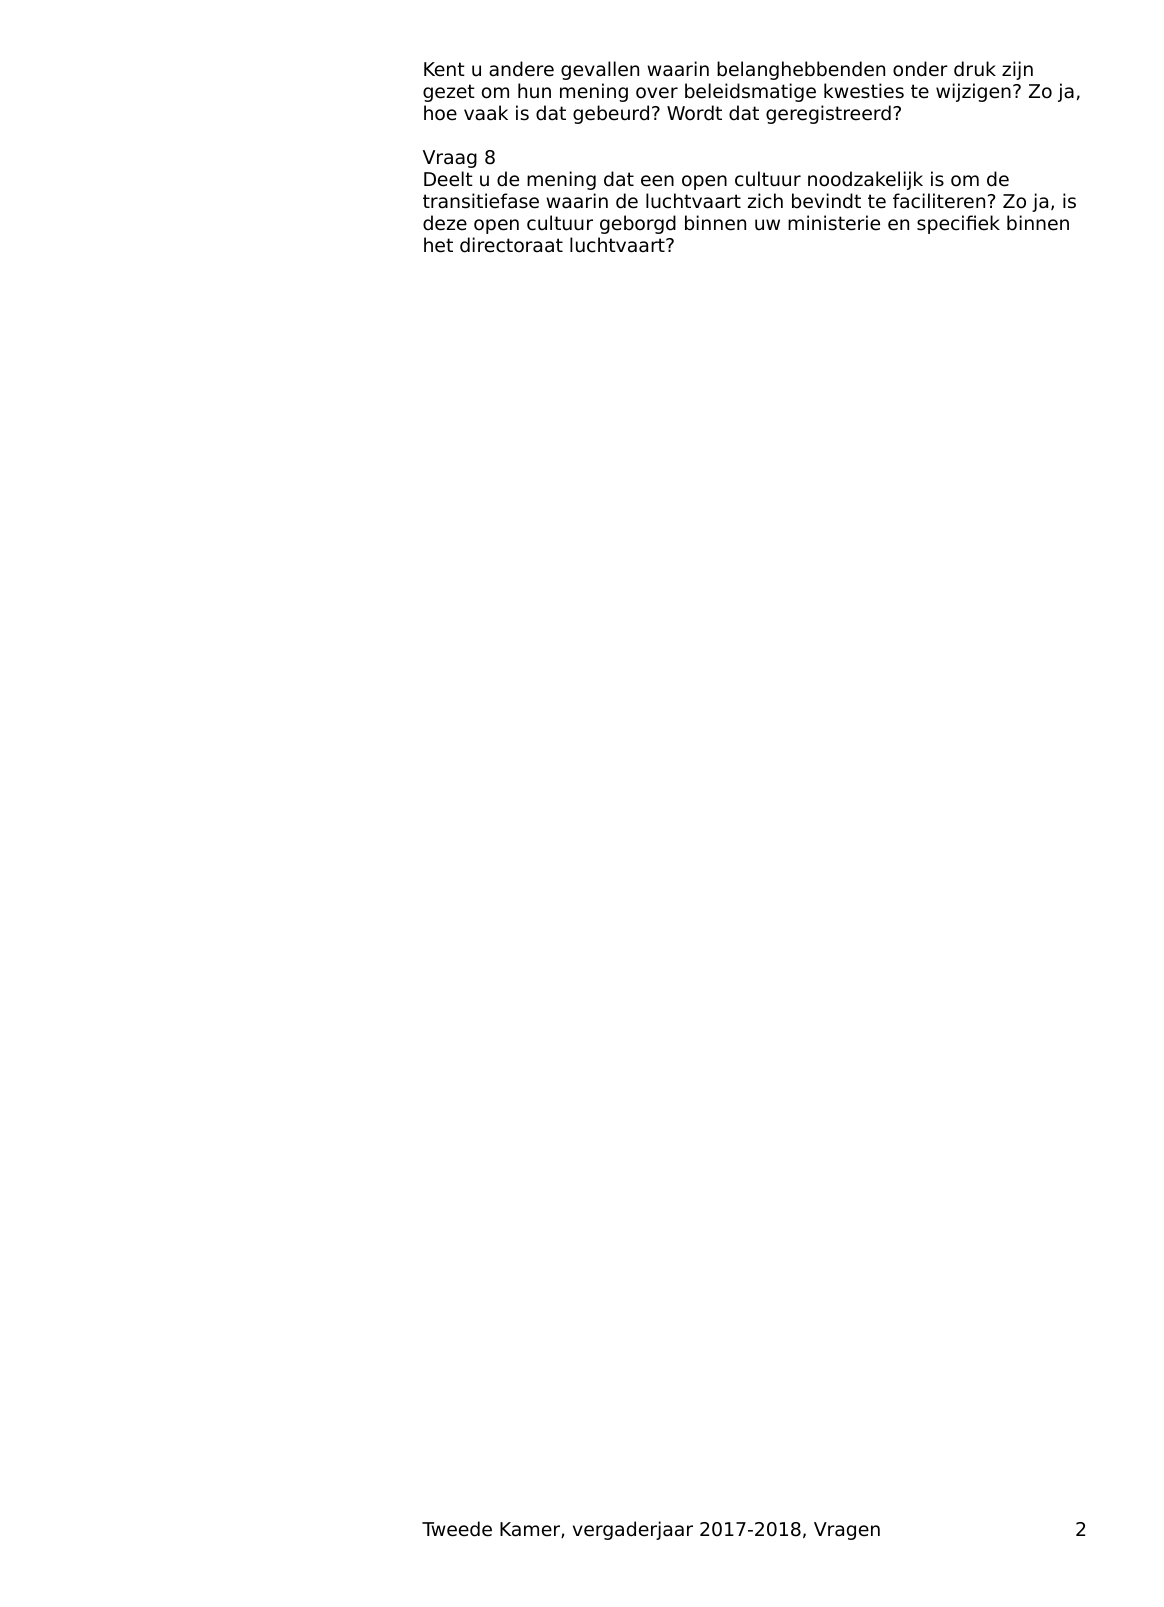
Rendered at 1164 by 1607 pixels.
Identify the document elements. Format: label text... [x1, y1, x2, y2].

text Kent u andere gevallen waarin belanghebbenden onder druk zijn gezet om hun mening over beleidsmatige kwesties te wijzigen? Zo ja, hoe vaak is dat gebeurd? Wordt dat geregistreerd? [422, 59, 1087, 125]
text Deelt u de mening dat een open cultuur noodzakelijk is om de transitiefase waarin de luchtvaart zich bevindt te faciliteren? Zo ja, is deze open cultuur geborgd binnen uw ministerie en specifiek binnen het directoraat luchtvaart? [422, 169, 1087, 257]
text Vraag 8 [422, 147, 1087, 169]
